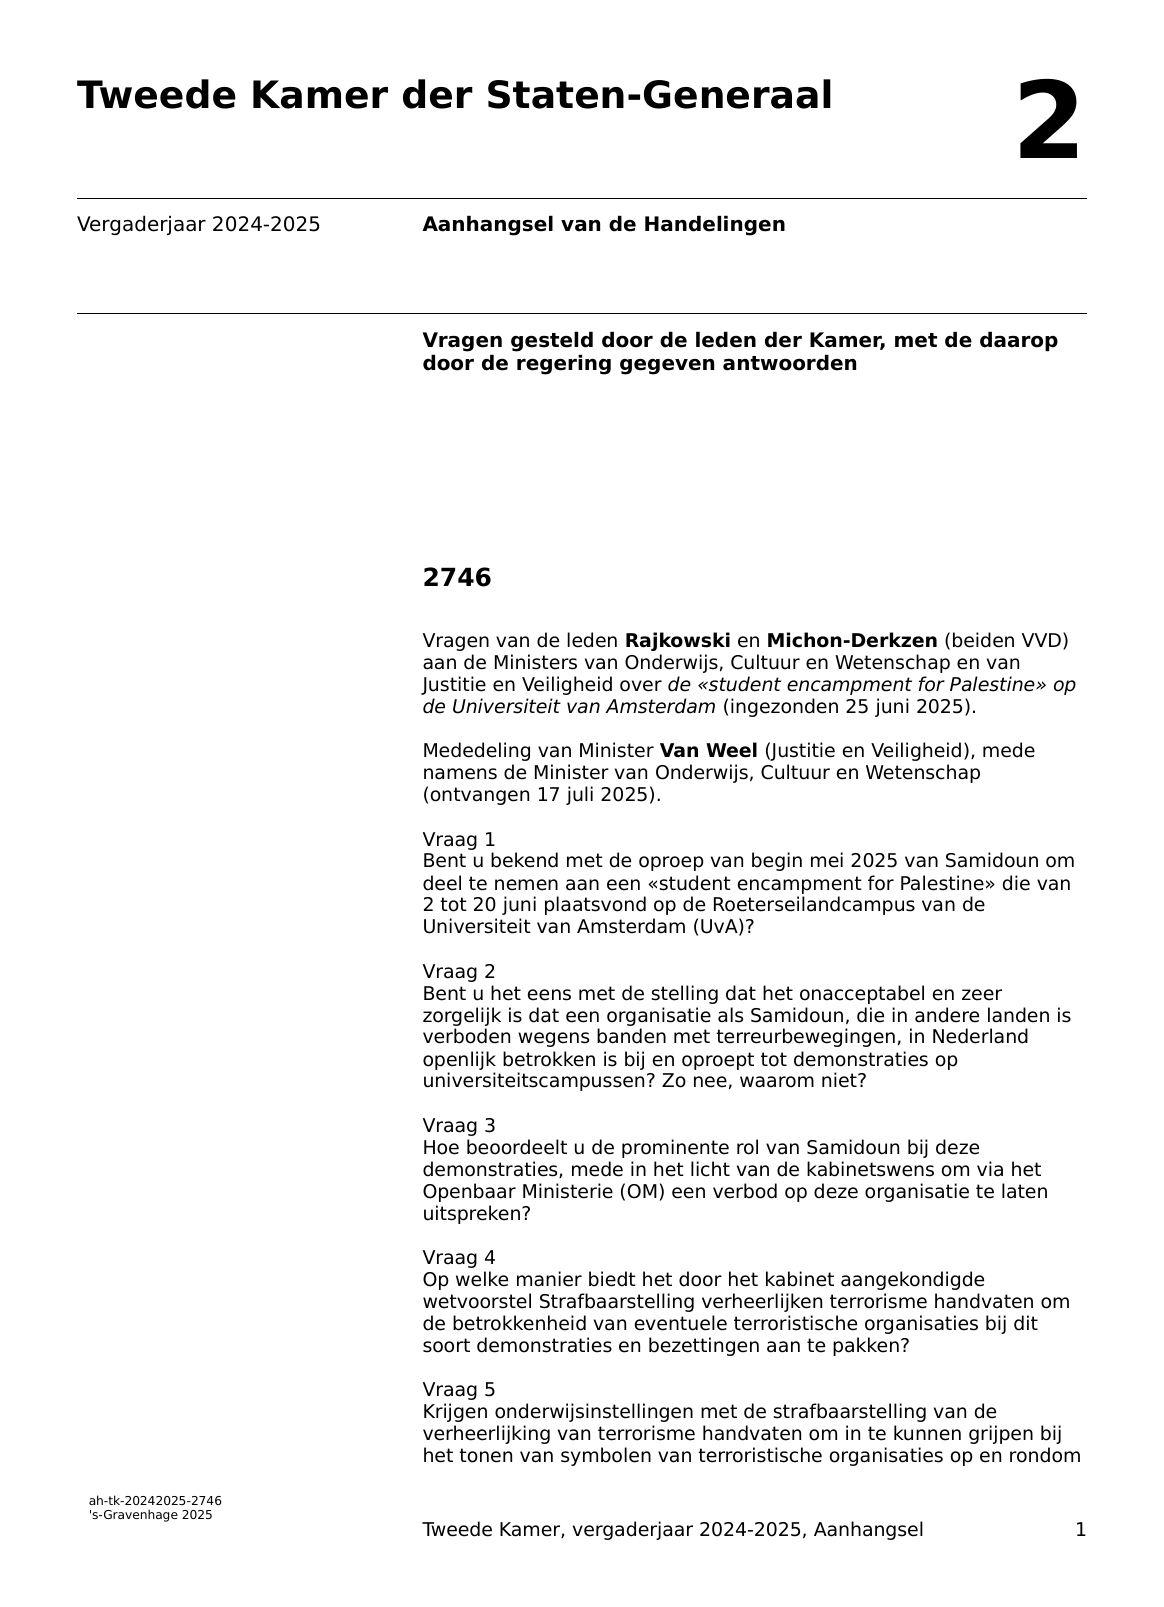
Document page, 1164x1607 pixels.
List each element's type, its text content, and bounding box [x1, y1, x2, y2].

text ah-tk-20242025-2746 [88, 1494, 323, 1508]
text Vraag 5 [422, 1379, 1087, 1401]
text Bent u het eens met de stelling dat het onacceptabel en zeer zorgelijk is dat een organisatie als Samidoun, die in andere landen is verboden wegens banden met terreurbewegingen, in Nederland openlijk betrokken is bij en oproept tot demonstraties op universiteitscampussen? Zo nee, waarom niet? [422, 982, 1087, 1092]
text Vraag 2 [422, 961, 1087, 982]
text Hoe beoordeelt u de prominente rol van Samidoun bij deze demonstraties, mede in het licht van de kabinetswens om via het Openbaar Ministerie (OM) een verbod op deze organisatie te laten uitspreken? [422, 1137, 1087, 1224]
text Vragen van de leden Rajkowski en Michon-Derkzen (beiden VVD) aan de Ministers van Onderwijs, Cultuur en Wetenschap en van Justitie en Veiligheid over de «student encampment for Palestine» op de Universiteit van Amsterdam (ingezonden 25 juni 2025). [422, 630, 1087, 718]
table_cell Aanhangsel van de Handelingen [422, 199, 1087, 313]
text Vraag 1 [422, 828, 1087, 850]
text Bent u bekend met de oproep van begin mei 2025 van Samidoun om deel te nemen aan een «student encampment for Palestine» die van 2 tot 20 juni plaatsvond op de Roeterseilandcampus van de Universiteit van Amsterdam (UvA)? [422, 850, 1087, 938]
table_cell [77, 314, 422, 375]
text Vraag 4 [422, 1247, 1087, 1269]
text 's-Gravenhage 2025 [88, 1508, 323, 1522]
table_cell Vragen gesteld door de leden der Kamer, met de daarop door de regering gegeven antwoorden [422, 314, 1087, 375]
text 2746 [422, 563, 1087, 592]
table_header Tweede Kamer der Staten-Generaal [77, 59, 886, 198]
table_cell Vergaderjaar 2024-2025 [77, 199, 422, 313]
table_header 2 [886, 59, 1087, 198]
text Op welke manier biedt het door het kabinet aangekondigde wetvoorstel Strafbaarstelling verheerlijken terrorisme handvaten om de betrokkenheid van eventuele terroristische organisaties bij dit soort demonstraties en bezettingen aan te pakken? [422, 1269, 1087, 1357]
text Mededeling van Minister Van Weel (Justitie en Veiligheid), mede namens de Minister van Onderwijs, Cultuur en Wetenschap (ontvangen 17 juli 2025). [422, 740, 1087, 806]
text Krijgen onderwijsinstellingen met de strafbaarstelling van de verheerlijking van terrorisme handvaten om in te kunnen grijpen bij het tonen van symbolen van terroristische organisaties op en rondom [422, 1401, 1087, 1467]
text Vraag 3 [422, 1114, 1087, 1137]
